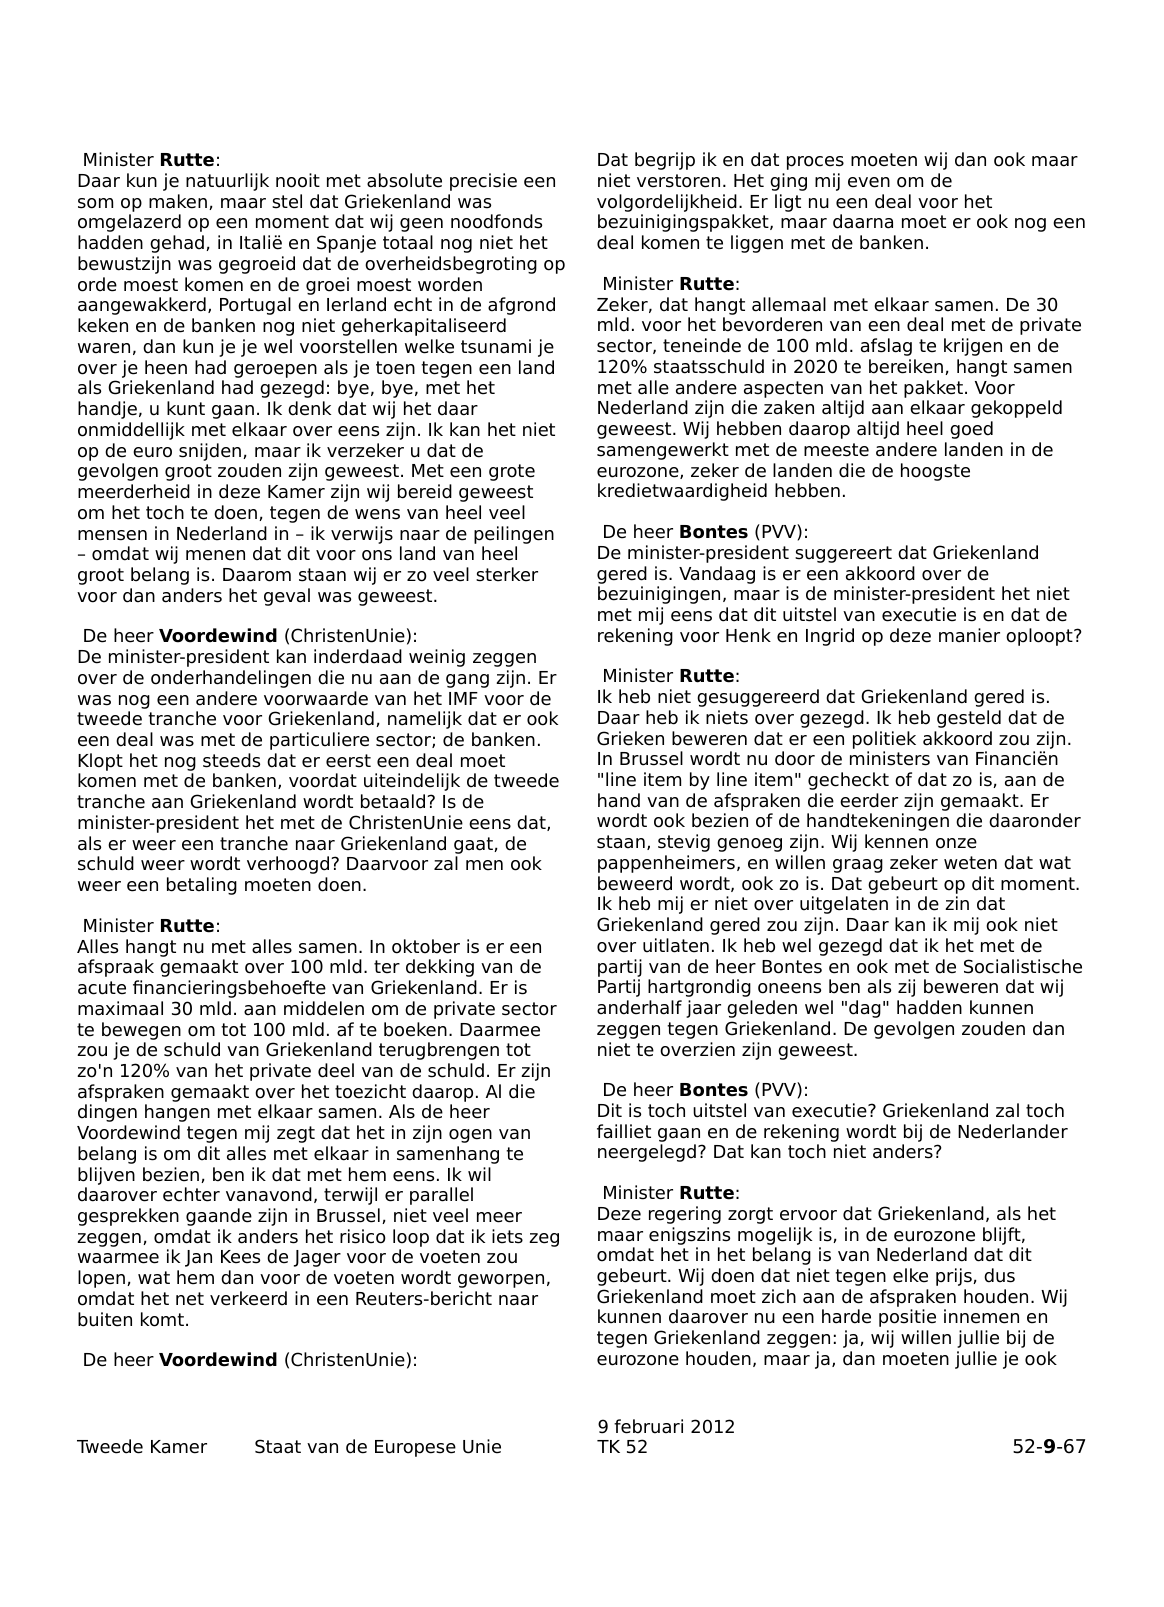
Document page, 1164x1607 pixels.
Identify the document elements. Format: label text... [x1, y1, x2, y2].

text Minister Rutte: [77, 916, 567, 936]
text De heer Voordewind (ChristenUnie): [77, 1350, 567, 1371]
text Minister Rutte: [596, 1183, 1087, 1204]
text Deze regering zorgt ervoor dat Griekenland, als het maar enigszins mogelijk is, in de eurozone blijft, omdat het in het belang is van Nederland dat dit gebeurt. Wij doen dat niet tegen elke prijs, dus Griekenland moet zich aan de afspraken houden. Wij kunnen daarover nu een harde positie innemen en tegen Griekenland zeggen: ja, wij willen jullie bij de eurozone houden, maar ja, dan moeten jullie je ook [596, 1204, 1087, 1369]
text Dat begrijp ik en dat proces moeten wij dan ook maar niet verstoren. Het ging mij even om de volgordelijkheid. Er ligt nu een deal voor het bezuinigingspakket, maar daarna moet er ook nog een deal komen te liggen met de banken. [596, 150, 1087, 254]
text De minister-president suggereert dat Griekenland gered is. Vandaag is er een akkoord over de bezuinigingen, maar is de minister-president het niet met mij eens dat dit uitstel van executie is en dat de rekening voor Henk en Ingrid op deze manier oploopt? [596, 543, 1087, 646]
text De heer Voordewind (ChristenUnie): [77, 626, 567, 647]
text De heer Bontes (PVV): [596, 1080, 1087, 1101]
text Minister Rutte: [596, 274, 1087, 294]
text Daar kun je natuurlijk nooit met absolute precisie een som op maken, maar stel dat Griekenland was omgelazerd op een moment dat wij geen noodfonds hadden gehad, in Italië en Spanje totaal nog niet het bewustzijn was gegroeid dat de overheidsbegroting op orde moest komen en de groei moest worden aangewakkerd, Portugal en Ierland echt in de afgrond keken en de banken nog niet geherkapitaliseerd waren, dan kun je je wel voorstellen welke tsunami je over je heen had geroepen als je toen tegen een land als Griekenland had gezegd: bye, bye, met het handje, u kunt gaan. Ik denk dat wij het daar onmiddellijk met elkaar over eens zijn. Ik kan het niet op de euro snijden, maar ik verzeker u dat de gevolgen groot zouden zijn geweest. Met een grote meerderheid in deze Kamer zijn wij bereid geweest om het toch te doen, tegen de wens van heel veel mensen in Nederland in – ik verwijs naar de peilingen – omdat wij menen dat dit voor ons land van heel groot belang is. Daarom staan wij er zo veel sterker voor dan anders het geval was geweest. [77, 171, 567, 606]
text Minister Rutte: [77, 150, 567, 171]
text Minister Rutte: [596, 666, 1087, 687]
text De minister-president kan inderdaad weinig zeggen over de onderhandelingen die nu aan de gang zijn. Er was nog een andere voorwaarde van het IMF voor de tweede tranche voor Griekenland, namelijk dat er ook een deal was met de particuliere sector; de banken. Klopt het nog steeds dat er eerst een deal moet komen met de banken, voordat uiteindelijk de tweede tranche aan Griekenland wordt betaald? Is de minister-president het met de ChristenUnie eens dat, als er weer een tranche naar Griekenland gaat, de schuld weer wordt verhoogd? Daarvoor zal men ook weer een betaling moeten doen. [77, 647, 567, 896]
text Ik heb niet gesuggereerd dat Griekenland gered is. Daar heb ik niets over gezegd. Ik heb gesteld dat de Grieken beweren dat er een politiek akkoord zou zijn. In Brussel wordt nu door de ministers van Financiën "line item by line item" gecheckt of dat zo is, aan de hand van de afspraken die eerder zijn gemaakt. Er wordt ook bezien of de handtekeningen die daaronder staan, stevig genoeg zijn. Wij kennen onze pappenheimers, en willen graag zeker weten dat wat beweerd wordt, ook zo is. Dat gebeurt op dit moment. Ik heb mij er niet over uitgelaten in de zin dat Griekenland gered zou zijn. Daar kan ik mij ook niet over uitlaten. Ik heb wel gezegd dat ik het met de partij van de heer Bontes en ook met de Socialistische Partij hartgrondig oneens ben als zij beweren dat wij anderhalf jaar geleden wel "dag" hadden kunnen zeggen tegen Griekenland. De gevolgen zouden dan niet te overzien zijn geweest. [596, 687, 1087, 1060]
text De heer Bontes (PVV): [596, 522, 1087, 543]
text Dit is toch uitstel van executie? Griekenland zal toch failliet gaan en de rekening wordt bij de Nederlander neergelegd? Dat kan toch niet anders? [596, 1101, 1087, 1163]
text Alles hangt nu met alles samen. In oktober is er een afspraak gemaakt over 100 mld. ter dekking van de acute financieringsbehoefte van Griekenland. Er is maximaal 30 mld. aan middelen om de private sector te bewegen om tot 100 mld. af te boeken. Daarmee zou je de schuld van Griekenland terugbrengen tot zo'n 120% van het private deel van de schuld. Er zijn afspraken gemaakt over het toezicht daarop. Al die dingen hangen met elkaar samen. Als de heer Voordewind tegen mij zegt dat het in zijn ogen van belang is om dit alles met elkaar in samenhang te blijven bezien, ben ik dat met hem eens. Ik wil daarover echter vanavond, terwijl er parallel gesprekken gaande zijn in Brussel, niet veel meer zeggen, omdat ik anders het risico loop dat ik iets zeg waarmee ik Jan Kees de Jager voor de voeten zou lopen, wat hem dan voor de voeten wordt geworpen, omdat het net verkeerd in een Reuters-bericht naar buiten komt. [77, 936, 567, 1330]
text Zeker, dat hangt allemaal met elkaar samen. De 30 mld. voor het bevorderen van een deal met de private sector, teneinde de 100 mld. afslag te krijgen en de 120% staatsschuld in 2020 te bereiken, hangt samen met alle andere aspecten van het pakket. Voor Nederland zijn die zaken altijd aan elkaar gekoppeld geweest. Wij hebben daarop altijd heel goed samengewerkt met de meeste andere landen in de eurozone, zeker de landen die de hoogste kredietwaardigheid hebben. [596, 294, 1087, 502]
